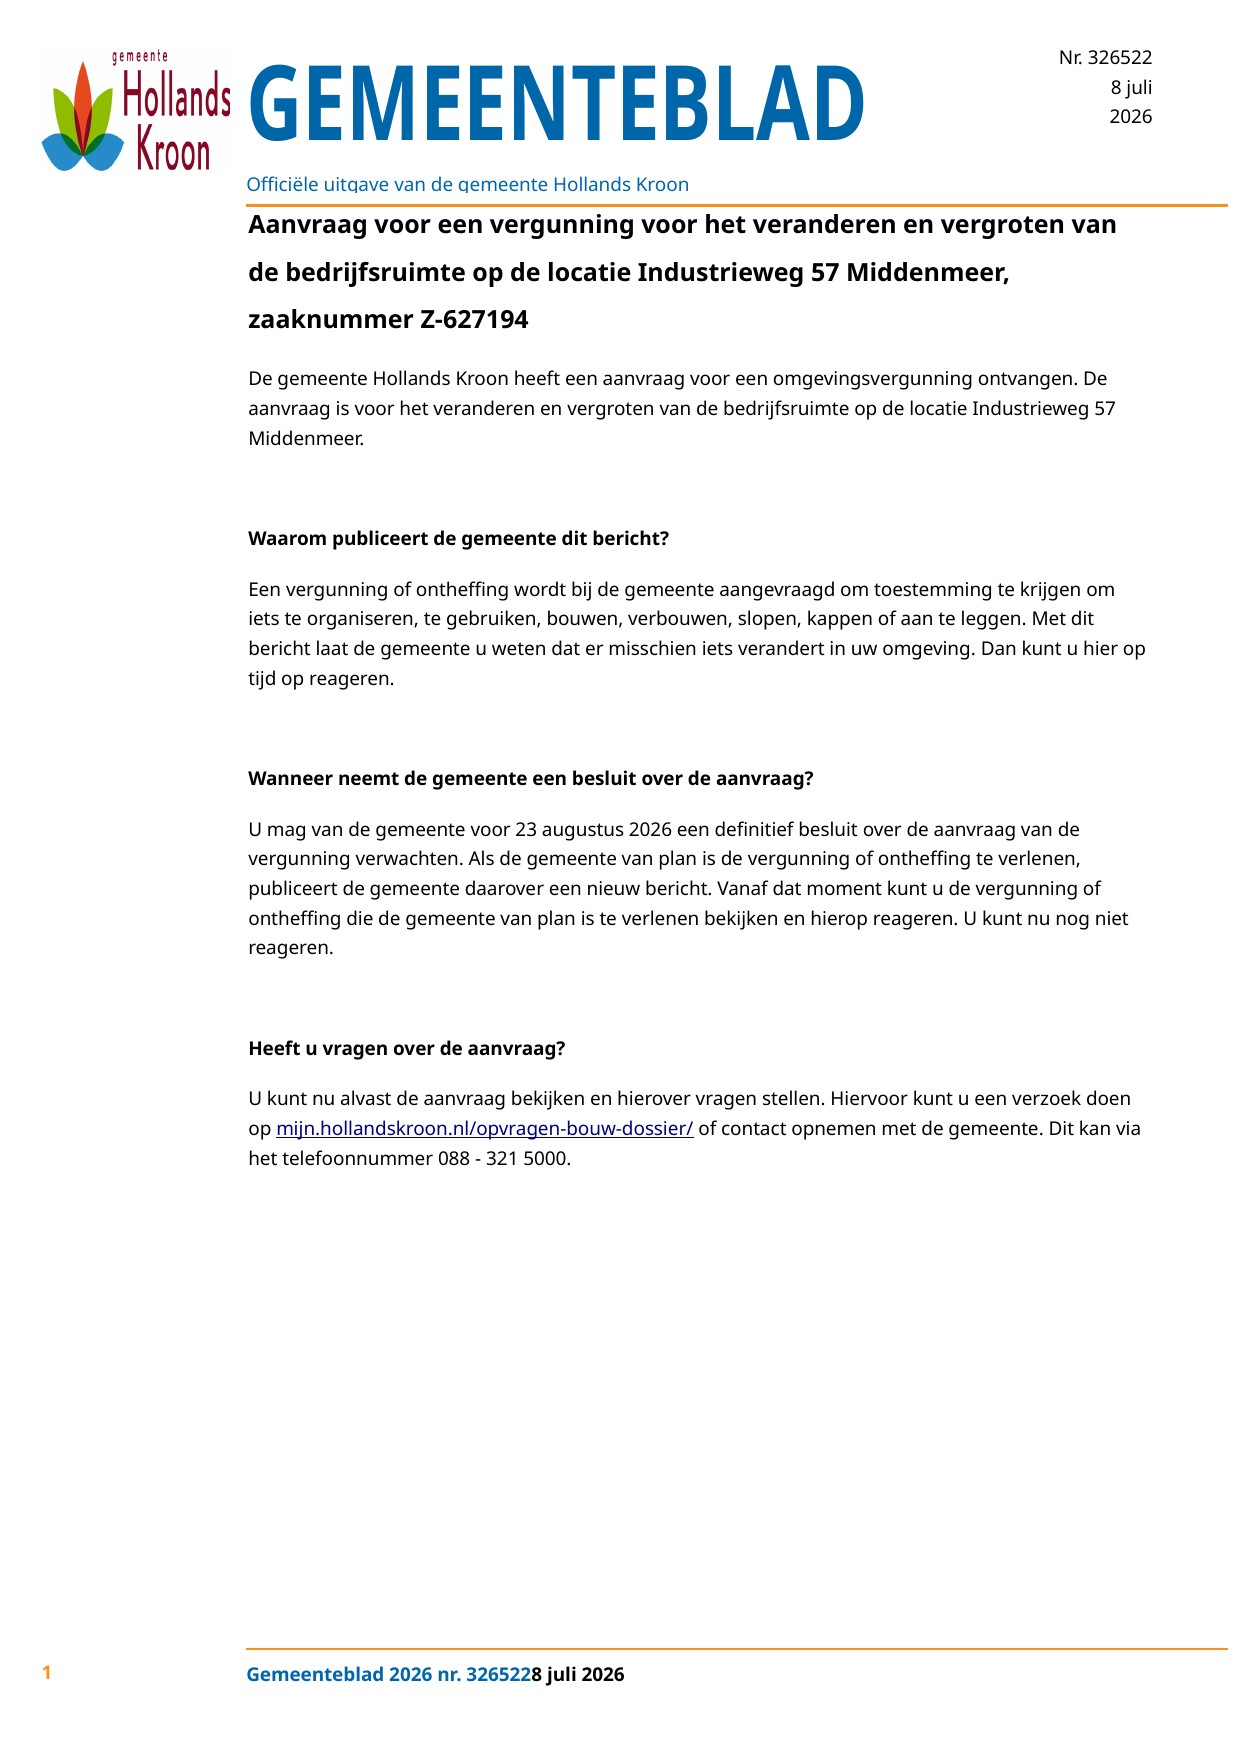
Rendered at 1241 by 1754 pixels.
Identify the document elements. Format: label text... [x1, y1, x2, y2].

picture [41, 47, 231, 172]
text De gemeente Hollands Kroon heeft een aanvraag voor een omgevingsvergunning ontvangen. De aanvraag is voor het veranderen en vergroten van de bedrijfsruimte op de locatie Industrieweg 57 Middenmeer. [248, 366, 1152, 450]
text Wanneer neemt de gemeente een besluit over de aanvraag? [248, 766, 1152, 791]
text U mag van de gemeente voor 23 augustus 2026 een definitief besluit over de aanvraag van de vergunning verwachten. Als de gemeente van plan is de vergunning of ontheffing te verlenen, publiceert de gemeente daarover een nieuw bericht. Vanaf dat moment kunt u de vergunning of ontheffing die de gemeente van plan is te verlenen bekijken en hierop reageren. U kunt nu nog niet reageren. [248, 816, 1152, 960]
text Waarom publiceert de gemeente dit bericht? [248, 526, 1152, 551]
text Een vergunning of ontheffing wordt bij de gemeente aangevraagd om toestemming te krijgen om iets te organiseren, te gebruiken, bouwen, verbouwen, slopen, kappen of aan te leggen. Met dit bericht laat de gemeente u weten dat er misschien iets verandert in uw omgeving. Dan kunt u hier op tijd op reageren. [248, 576, 1152, 690]
text U kunt nu alvast de aanvraag bekijken en hierover vragen stellen. Hiervoor kunt u een verzoek doen op mijn.hollandskroon.nl/opvragen-bouw-dossier/ of contact opnemen met de gemeente. Dit kan via het telefoonnummer 088 - 321 5000. [248, 1086, 1152, 1170]
text Aanvraag voor een vergunning voor het veranderen en vergroten van de bedrijfsruimte op de locatie Industrieweg 57 Middenmeer, zaaknummer Z-627194 [248, 207, 1152, 336]
text Heeft u vragen over de aanvraag? [248, 1035, 1152, 1061]
